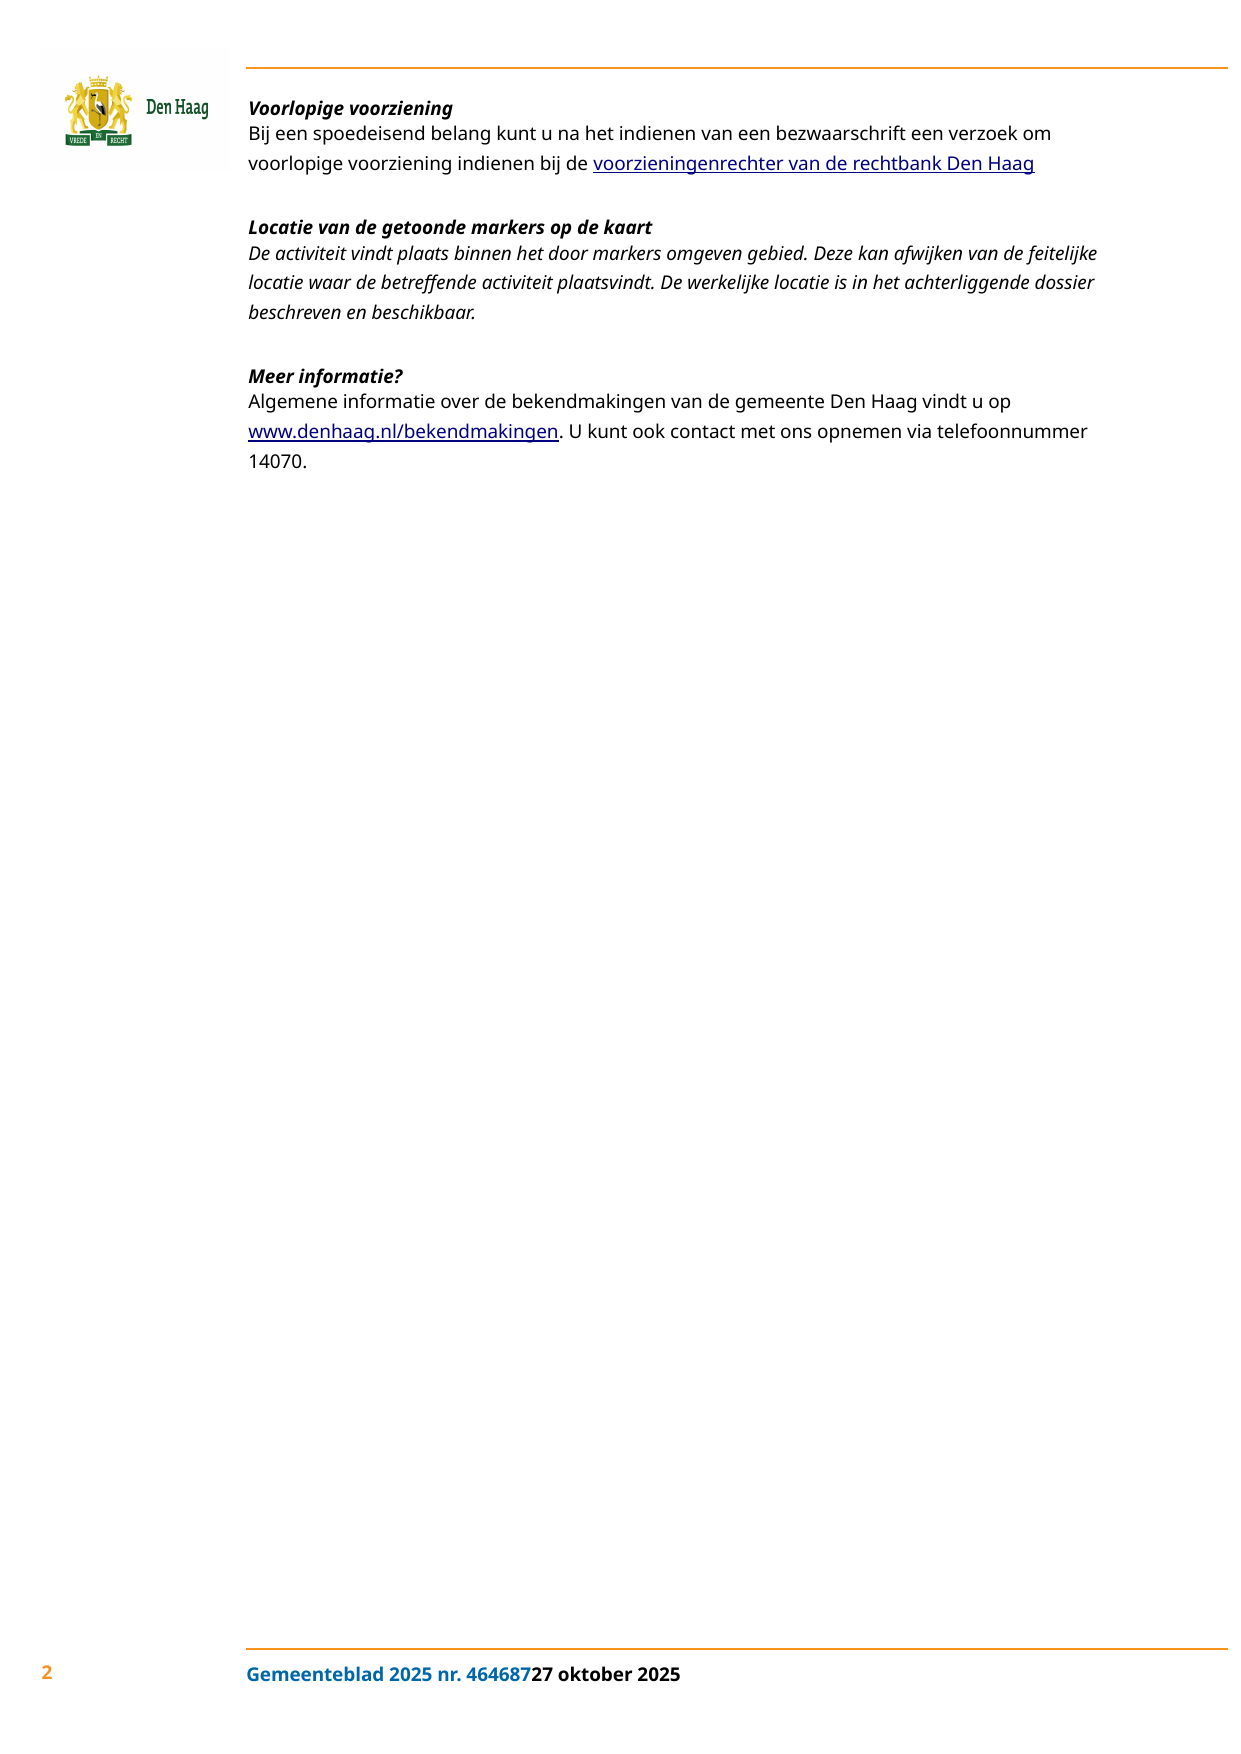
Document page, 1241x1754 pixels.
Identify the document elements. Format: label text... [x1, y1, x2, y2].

text Bij een spoedeisend belang kunt u na het indienen van een bezwaarschrift een verzoek om voorlopige voorziening indienen bij de voorzieningenrechter van de rechtbank Den Haag [248, 121, 1152, 176]
text De activiteit vindt plaats binnen het door markers omgeven gebied. Deze kan afwijken van de feitelijke locatie waar de betreffende activiteit plaatsvindt. De werkelijke locatie is in het achterliggende dossier beschreven en beschikbaar. [248, 240, 1152, 325]
text Voorlopige voorziening [248, 95, 1152, 121]
text Algemene informatie over de bekendmakingen van de gemeente Den Haag vindt u op www.denhaag.nl/bekendmakingen. U kunt ook contact met ons opnemen via telefoonnummer 14070. [248, 389, 1152, 473]
picture [41, 47, 231, 172]
text Meer informatie? [248, 363, 1152, 389]
text Locatie van de getoonde markers op de kaart [248, 214, 1152, 240]
